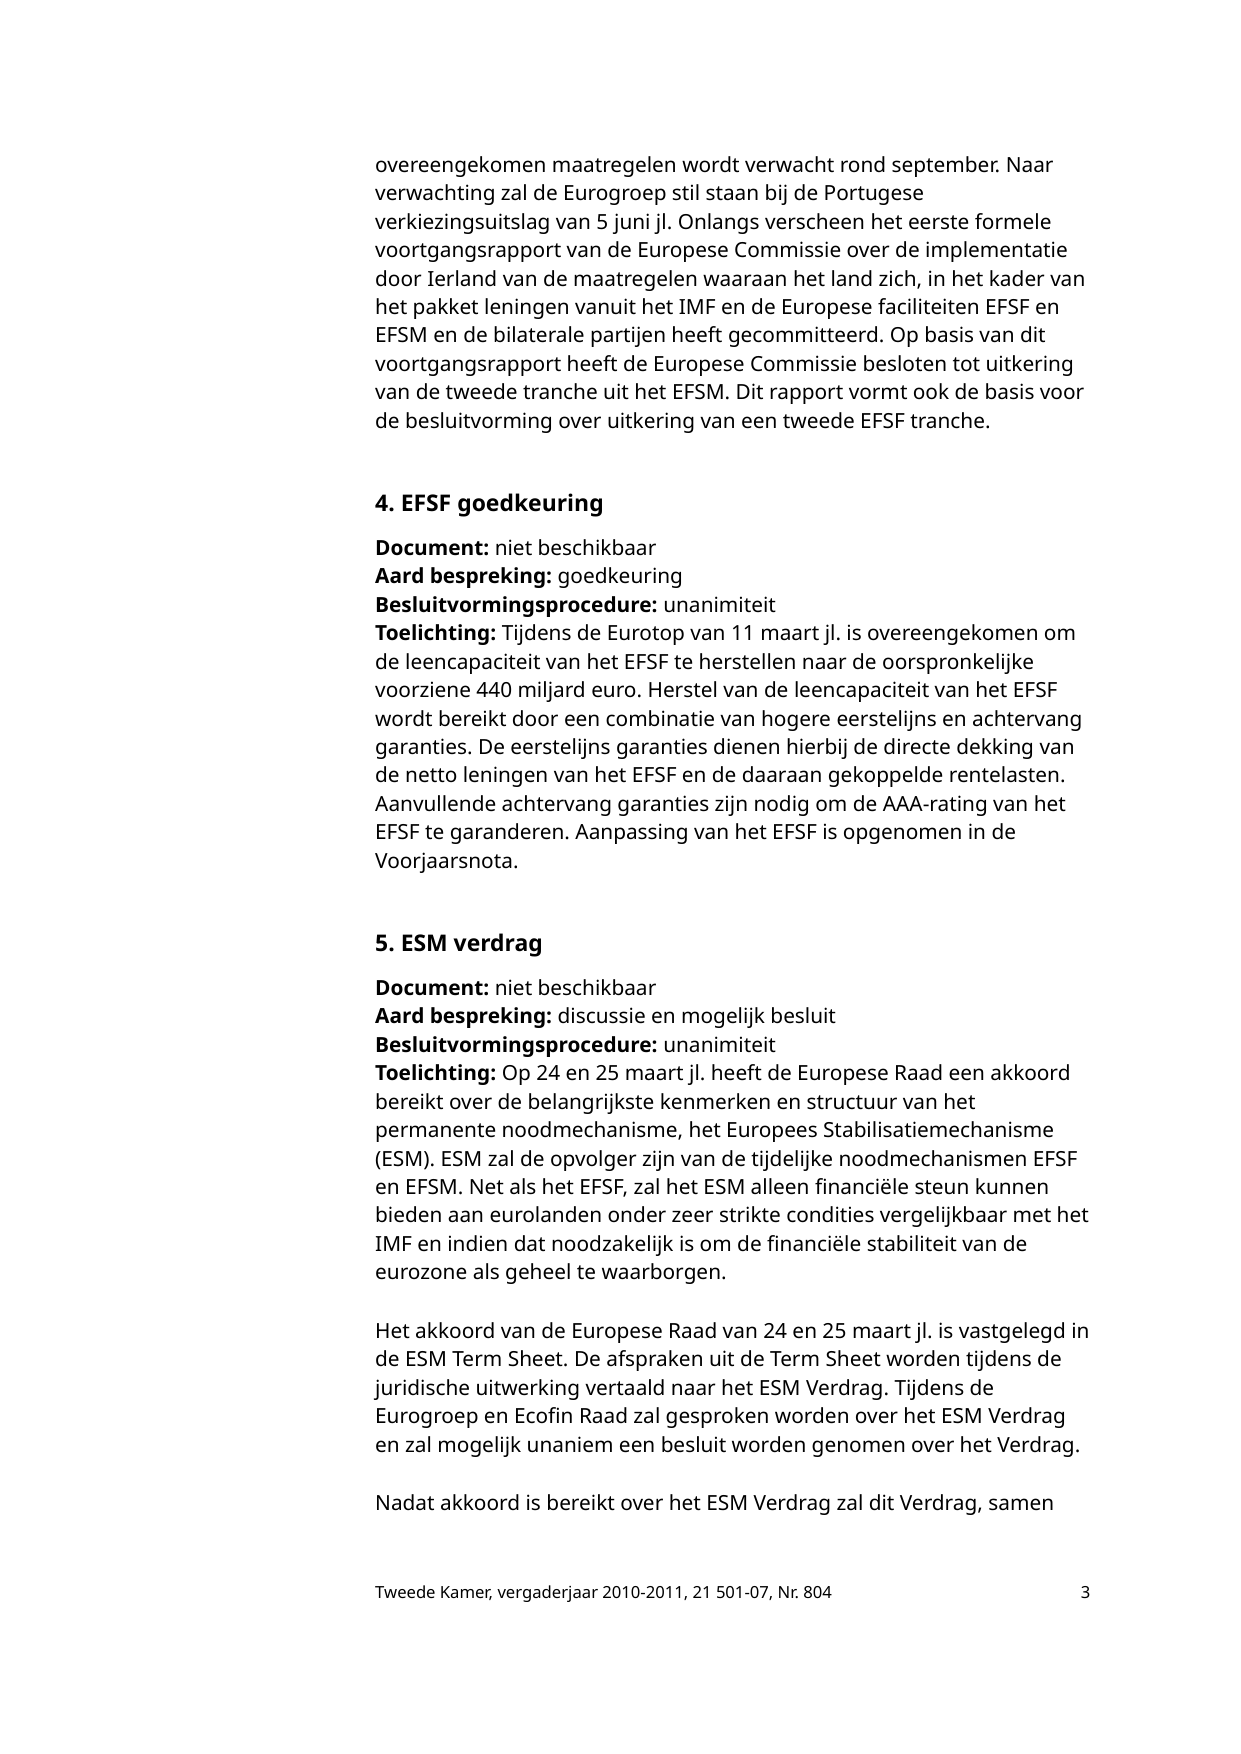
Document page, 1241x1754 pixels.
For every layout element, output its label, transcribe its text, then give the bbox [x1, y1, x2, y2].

subtitle 4. EFSF goedkeuring [375, 487, 1090, 518]
subtitle 5. ESM verdrag [375, 927, 1090, 958]
text Toelichting: Tijdens de Eurotop van 11 maart jl. is overeengekomen om de leencapaciteit van het EFSF te herstellen naar de oorspronkelijke voorziene 440 miljard euro. Herstel van de leencapaciteit van het EFSF wordt bereikt door een combinatie van hogere eerstelijns en achtervang garanties. De eerstelijns garanties dienen hierbij de directe dekking van de netto leningen van het EFSF en de daaraan gekoppelde rentelasten. Aanvullende achtervang garanties zijn nodig om de AAA-rating van het EFSF te garanderen. Aanpassing van het EFSF is opgenomen in de Voorjaarsnota. [375, 618, 1090, 874]
text Aard bespreking: goedkeuring [375, 562, 1090, 590]
text Document: niet beschikbaar [375, 973, 1090, 1002]
text Aard bespreking: discussie en mogelijk besluit [375, 1002, 1090, 1030]
text Toelichting: Op 24 en 25 maart jl. heeft de Europese Raad een akkoord bereikt over de belangrijkste kenmerken en structuur van het permanente noodmechanisme, het Europees Stabilisatiemechanisme (ESM). ESM zal de opvolger zijn van de tijdelijke noodmechanismen EFSF en EFSM. Net als het EFSF, zal het ESM alleen financiële steun kunnen bieden aan eurolanden onder zeer strikte condities vergelijkbaar met het IMF en indien dat noodzakelijk is om de financiële stabiliteit van de eurozone als geheel te waarborgen. [375, 1058, 1090, 1286]
text Besluitvormingsprocedure: unanimiteit [375, 1030, 1090, 1058]
text Nadat akkoord is bereikt over het ESM Verdrag zal dit Verdrag, samen [375, 1488, 1090, 1517]
text Besluitvormingsprocedure: unanimiteit [375, 590, 1090, 618]
text Het akkoord van de Europese Raad van 24 en 25 maart jl. is vastgelegd in de ESM Term Sheet. De afspraken uit de Term Sheet worden tijdens de juridische uitwerking vertaald naar het ESM Verdrag. Tijdens de Eurogroep en Ecofin Raad zal gesproken worden over het ESM Verdrag en zal mogelijk unaniem een besluit worden genomen over het Verdrag. [375, 1316, 1090, 1458]
text overeengekomen maatregelen wordt verwacht rond september. Naar verwachting zal de Eurogroep stil staan bij de Portugese verkiezingsuitslag van 5 juni jl. Onlangs verscheen het eerste formele voortgangsrapport van de Europese Commissie over de implementatie door Ierland van de maatregelen waaraan het land zich, in het kader van het pakket leningen vanuit het IMF en de Europese faciliteiten EFSF en EFSM en de bilaterale partijen heeft gecommitteerd. Op basis van dit voortgangsrapport heeft de Europese Commissie besloten tot uitkering van de tweede tranche uit het EFSM. Dit rapport vormt ook de basis voor de besluitvorming over uitkering van een tweede EFSF tranche. [375, 150, 1090, 434]
text Document: niet beschikbaar [375, 533, 1090, 562]
